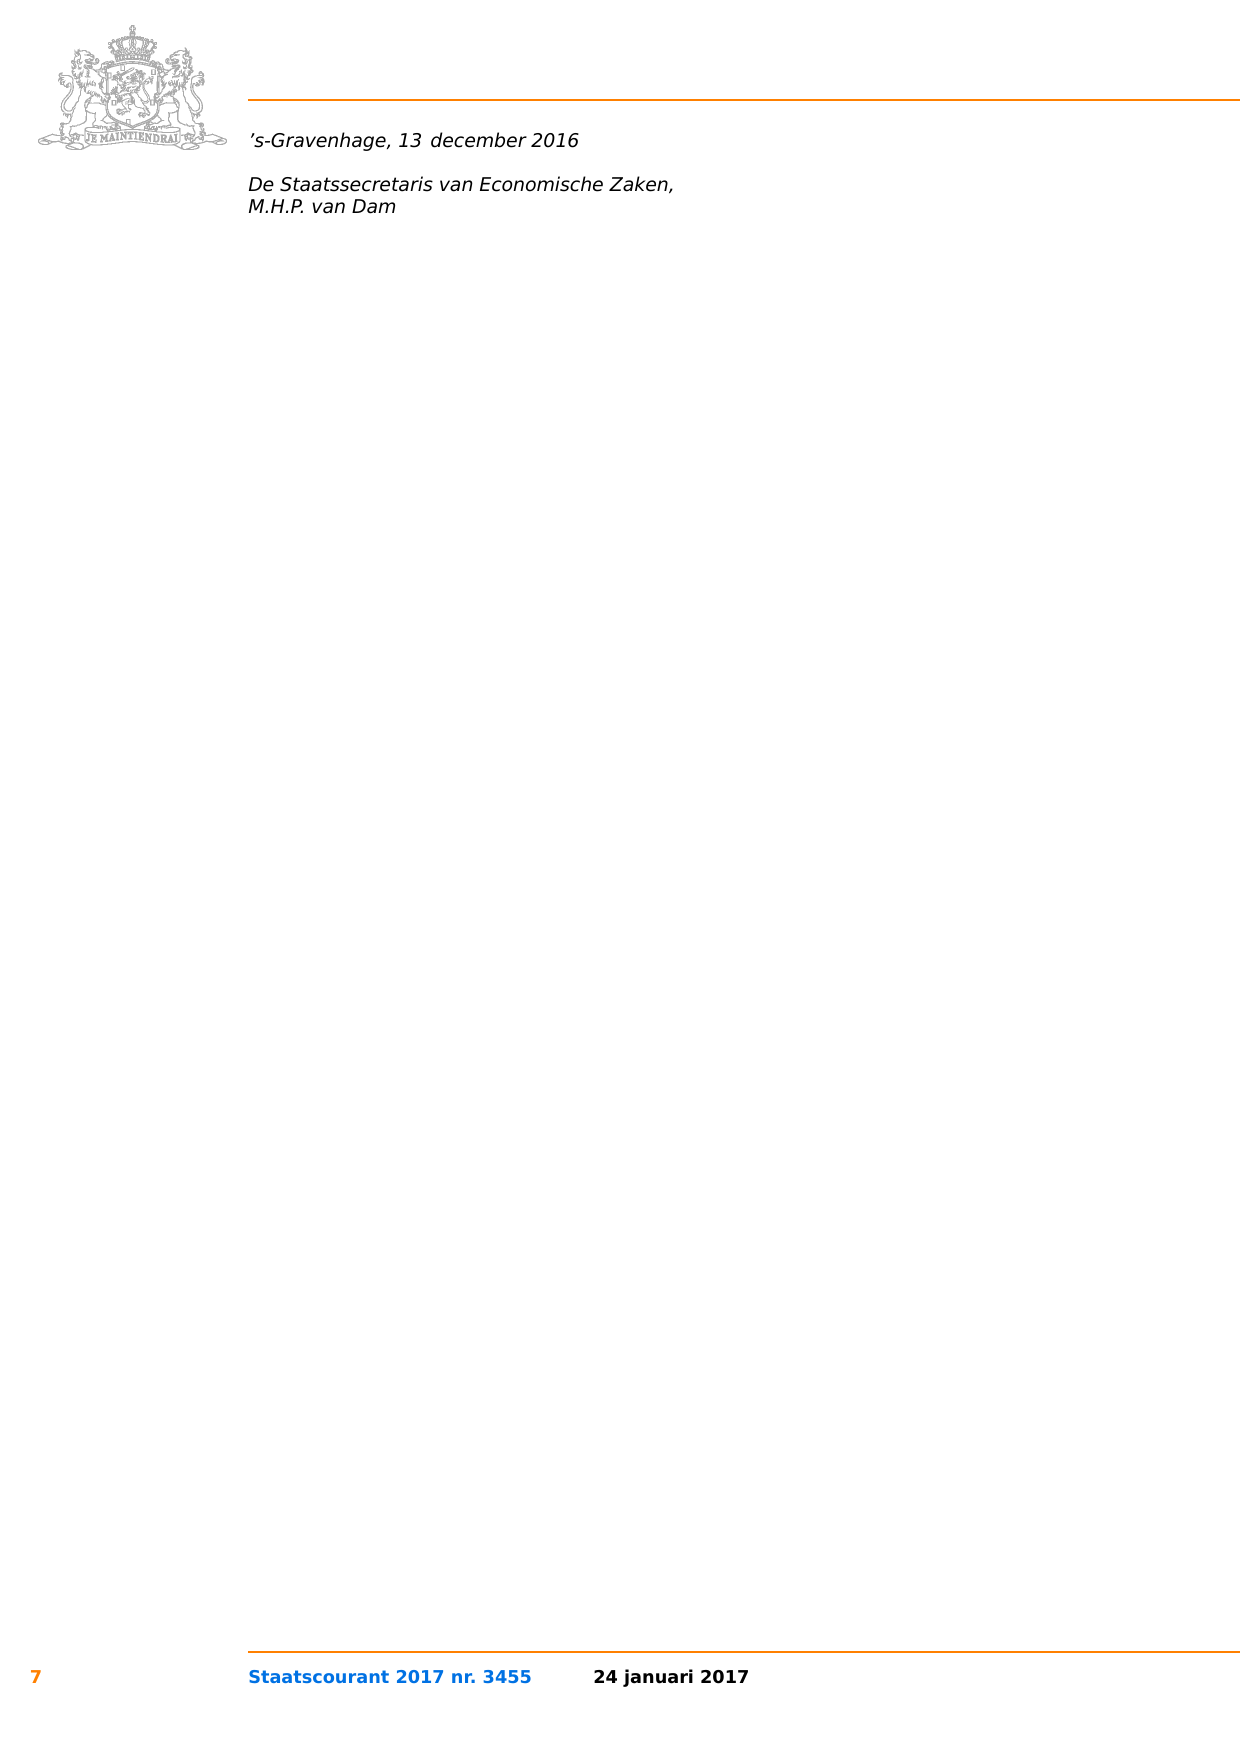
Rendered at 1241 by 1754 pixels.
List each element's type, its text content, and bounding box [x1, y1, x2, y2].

picture [38, 25, 227, 150]
text De Staatssecretaris van Economische Zaken, M.H.P. van Dam [248, 174, 1163, 218]
text ’s-Gravenhage, 13 december 2016 [248, 130, 1163, 152]
